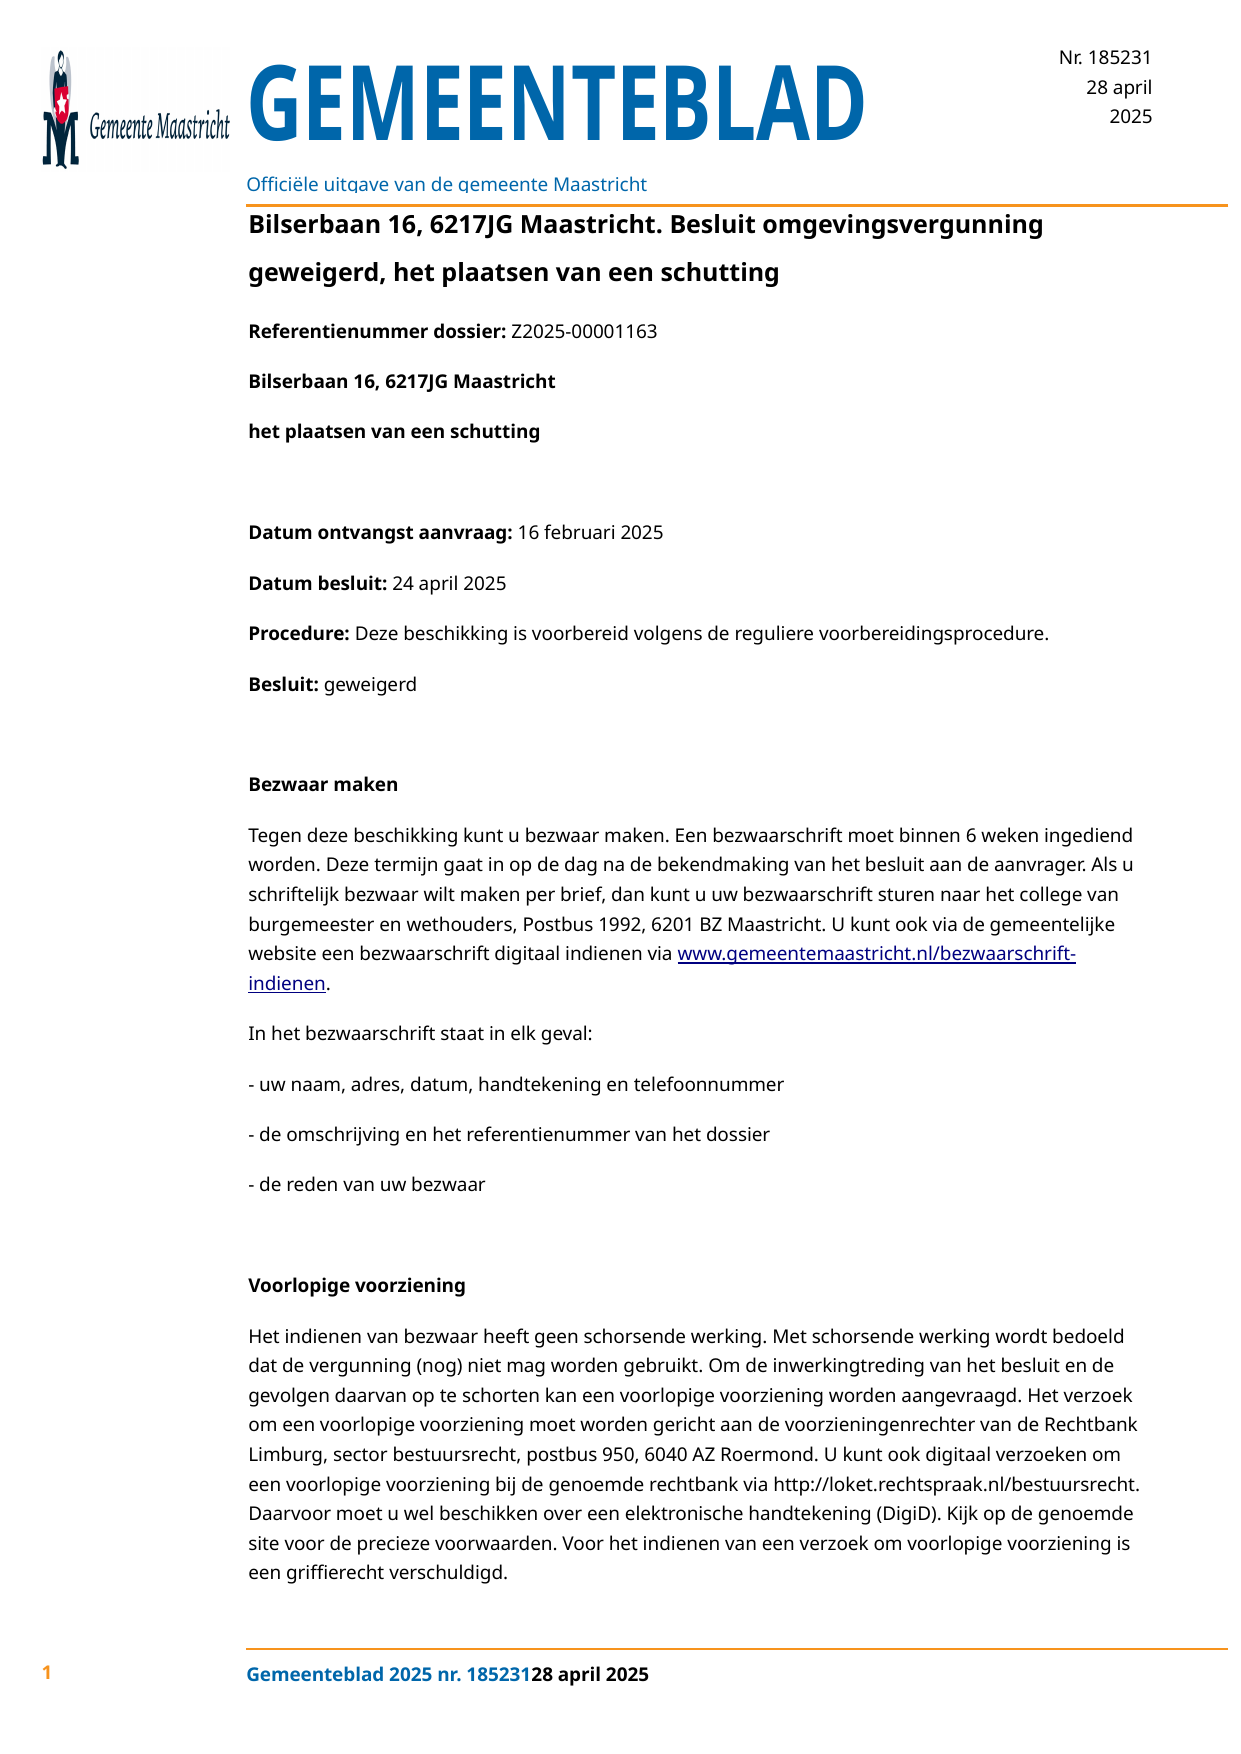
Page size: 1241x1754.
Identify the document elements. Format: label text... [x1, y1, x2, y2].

picture [41, 47, 231, 172]
text Bilserbaan 16, 6217JG Maastricht [248, 368, 1152, 394]
text Tegen deze beschikking kunt u bezwaar maken. Een bezwaarschrift moet binnen 6 weken ingediend worden. Deze termijn gaat in op de dag na de bekendmaking van het besluit aan de aanvrager. Als u schriftelijk bezwaar wilt maken per brief, dan kunt u uw bezwaarschrift sturen naar het college van burgemeester en wethouders, Postbus 1992, 6201 BZ Maastricht. U kunt ook via de gemeentelijke website een bezwaarschrift digitaal indienen via www.gemeentemaastricht.nl/bezwaarschrift-indienen. [248, 822, 1152, 996]
text - uw naam, adres, datum, handtekening en telefoonnummer [248, 1071, 1152, 1097]
text - de omschrijving en het referentienummer van het dossier [248, 1121, 1152, 1147]
text Bezwaar maken [248, 772, 1152, 797]
text Voorlopige voorziening [248, 1272, 1152, 1298]
text Bilserbaan 16, 6217JG Maastricht. Besluit omgevingsvergunning geweigerd, het plaatsen van een schutting [248, 207, 1152, 288]
text Procedure: Deze beschikking is voorbereid volgens de reguliere voorbereidingsprocedure. [248, 620, 1152, 646]
text Besluit: geweigerd [248, 671, 1152, 697]
text Datum besluit: 24 april 2025 [248, 570, 1152, 596]
text - de reden van uw bezwaar [248, 1172, 1152, 1197]
text Referentienummer dossier: Z2025-00001163 [248, 318, 1152, 344]
text In het bezwaarschrift staat in elk geval: [248, 1020, 1152, 1046]
text Het indienen van bezwaar heeft geen schorsende werking. Met schorsende werking wordt bedoeld dat de vergunning (nog) niet mag worden gebruikt. Om de inwerkingtreding van het besluit en de gevolgen daarvan op te schorten kan een voorlopige voorziening worden aangevraagd. Het verzoek om een voorlopige voorziening moet worden gericht aan de voorzieningenrechter van de Rechtbank Limburg, sector bestuursrecht, postbus 950, 6040 AZ Roermond. U kunt ook digitaal verzoeken om een voorlopige voorziening bij de genoemde rechtbank via http://loket.rechtspraak.nl/bestuursrecht. Daarvoor moet u wel beschikken over een elektronische handtekening (DigiD). Kijk op de genoemde site voor de precieze voorwaarden. Voor het indienen van een verzoek om voorlopige voorziening is een griffierecht verschuldigd. [248, 1323, 1152, 1585]
text Datum ontvangst aanvraag: 16 februari 2025 [248, 519, 1152, 545]
text het plaatsen van een schutting [248, 419, 1152, 444]
